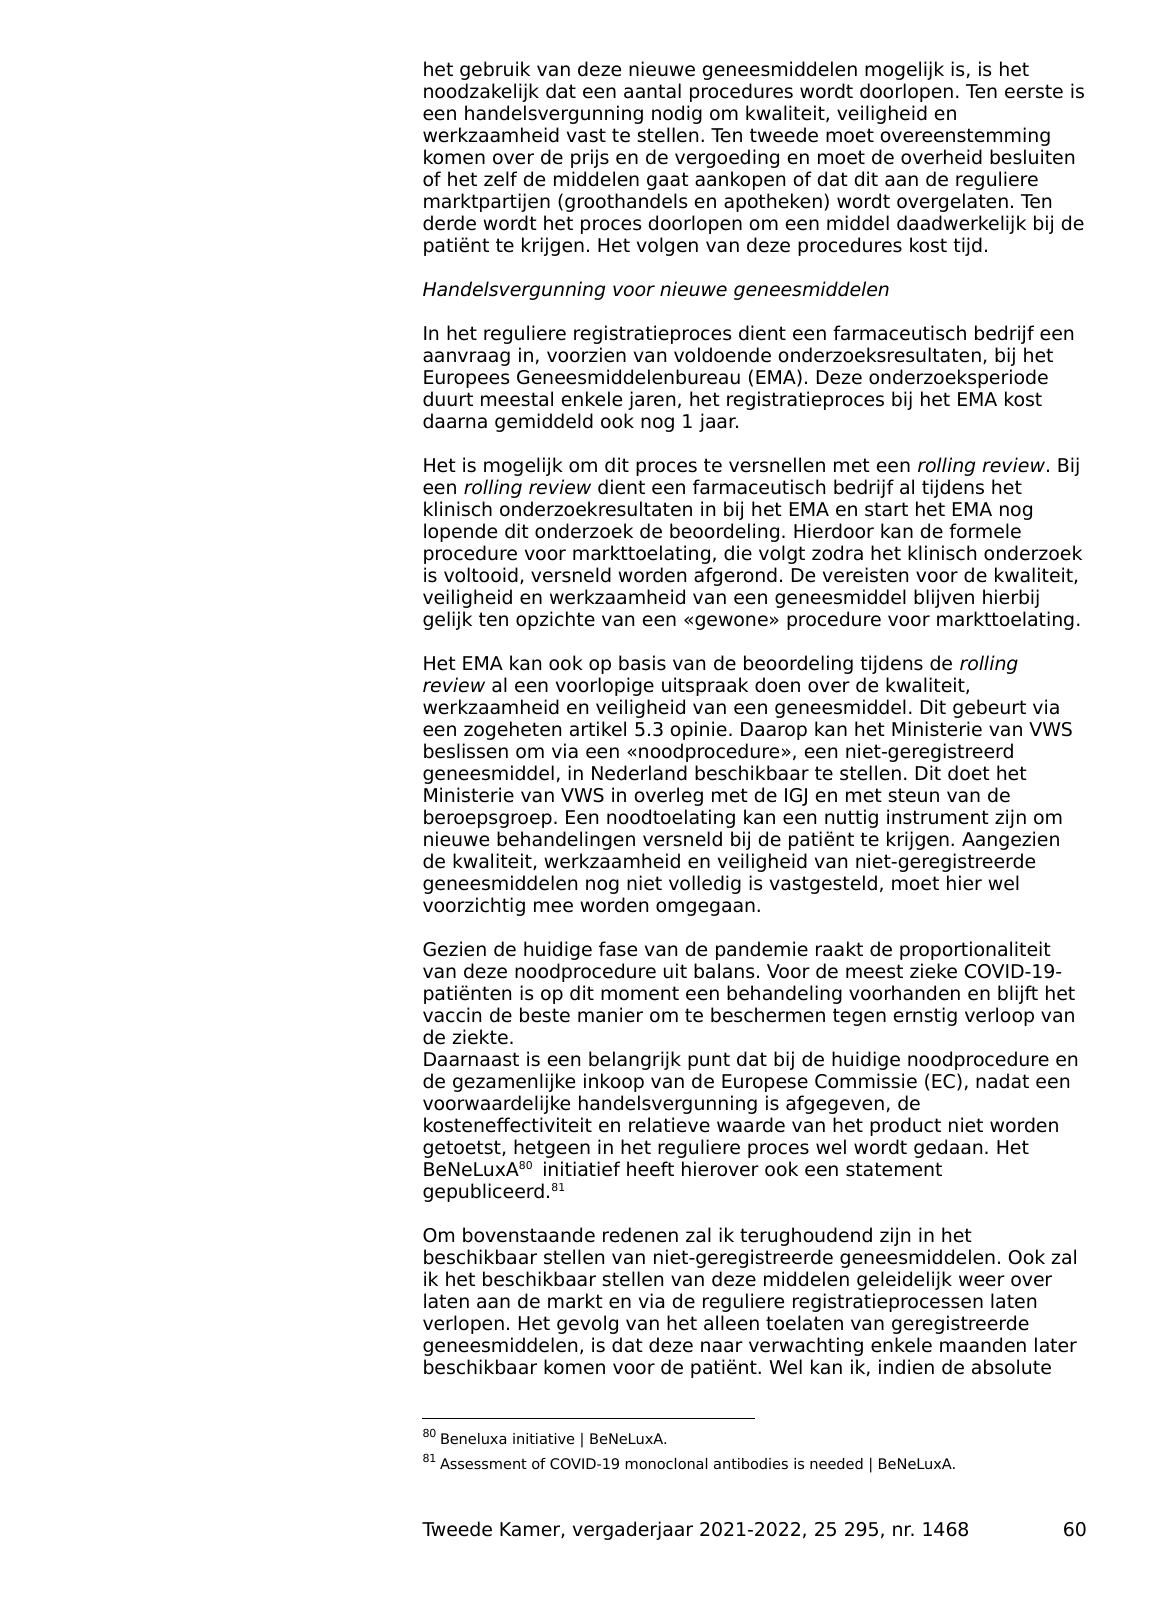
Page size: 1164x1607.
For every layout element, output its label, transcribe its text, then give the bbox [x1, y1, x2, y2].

subtitle Handelsvergunning voor nieuwe geneesmiddelen [422, 279, 1087, 301]
text het gebruik van deze nieuwe geneesmiddelen mogelijk is, is het noodzakelijk dat een aantal procedures wordt doorlopen. Ten eerste is een handelsvergunning nodig om kwaliteit, veiligheid en werkzaamheid vast te stellen. Ten tweede moet overeenstemming komen over de prijs en de vergoeding en moet de overheid besluiten of het zelf de middelen gaat aankopen of dat dit aan de reguliere marktpartijen (groothandels en apotheken) wordt overgelaten. Ten derde wordt het proces doorlopen om een middel daadwerkelijk bij de patiënt te krijgen. Het volgen van deze procedures kost tijd. [422, 59, 1087, 257]
text Beneluxa initiative | BeNeLuxA. [422, 1427, 1087, 1449]
text Het is mogelijk om dit proces te versnellen met een rolling review. Bij een rolling review dient een farmaceutisch bedrijf al tijdens het klinisch onderzoekresultaten in bij het EMA en start het EMA nog lopende dit onderzoek de beoordeling. Hierdoor kan de formele procedure voor markttoelating, die volgt zodra het klinisch onderzoek is voltooid, versneld worden afgerond. De vereisten voor de kwaliteit, veiligheid en werkzaamheid van een geneesmiddel blijven hierbij gelijk ten opzichte van een «gewone» procedure voor markttoelating. [422, 455, 1087, 631]
text Om bovenstaande redenen zal ik terughoudend zijn in het beschikbaar stellen van niet-geregistreerde geneesmiddelen. Ook zal ik het beschikbaar stellen van deze middelen geleidelijk weer over laten aan de markt en via de reguliere registratieprocessen laten verlopen. Het gevolg van het alleen toelaten van geregistreerde geneesmiddelen, is dat deze naar verwachting enkele maanden later beschikbaar komen voor de patiënt. Wel kan ik, indien de absolute [422, 1225, 1087, 1379]
text Assessment of COVID-19 monoclonal antibodies is needed | BeNeLuxA. [422, 1452, 1087, 1474]
text In het reguliere registratieproces dient een farmaceutisch bedrijf een aanvraag in, voorzien van voldoende onderzoeksresultaten, bij het Europees Geneesmiddelenbureau (EMA). Deze onderzoeksperiode duurt meestal enkele jaren, het registratieproces bij het EMA kost daarna gemiddeld ook nog 1 jaar. [422, 323, 1087, 433]
text Het EMA kan ook op basis van de beoordeling tijdens de rolling review al een voorlopige uitspraak doen over de kwaliteit, werkzaamheid en veiligheid van een geneesmiddel. Dit gebeurt via een zogeheten artikel 5.3 opinie. Daarop kan het Ministerie van VWS beslissen om via een «noodprocedure», een niet-geregistreerd geneesmiddel, in Nederland beschikbaar te stellen. Dit doet het Ministerie van VWS in overleg met de IGJ en met steun van de beroepsgroep. Een noodtoelating kan een nuttig instrument zijn om nieuwe behandelingen versneld bij de patiënt te krijgen. Aangezien de kwaliteit, werkzaamheid en veiligheid van niet-geregistreerde geneesmiddelen nog niet volledig is vastgesteld, moet hier wel voorzichtig mee worden omgegaan. [422, 653, 1087, 917]
text Daarnaast is een belangrijk punt dat bij de huidige noodprocedure en de gezamenlijke inkoop van de Europese Commissie (EC), nadat een voorwaardelijke handelsvergunning is afgegeven, de kosteneffectiviteit en relatieve waarde van het product niet worden getoetst, hetgeen in het reguliere proces wel wordt gedaan. Het BeNeLuxA initiatief heeft hierover ook een statement gepubliceerd. [422, 1049, 1087, 1203]
text Gezien de huidige fase van de pandemie raakt de proportionaliteit van deze noodprocedure uit balans. Voor de meest zieke COVID-19-patiënten is op dit moment een behandeling voorhanden en blijft het vaccin de beste manier om te beschermen tegen ernstig verloop van de ziekte. [422, 939, 1087, 1049]
